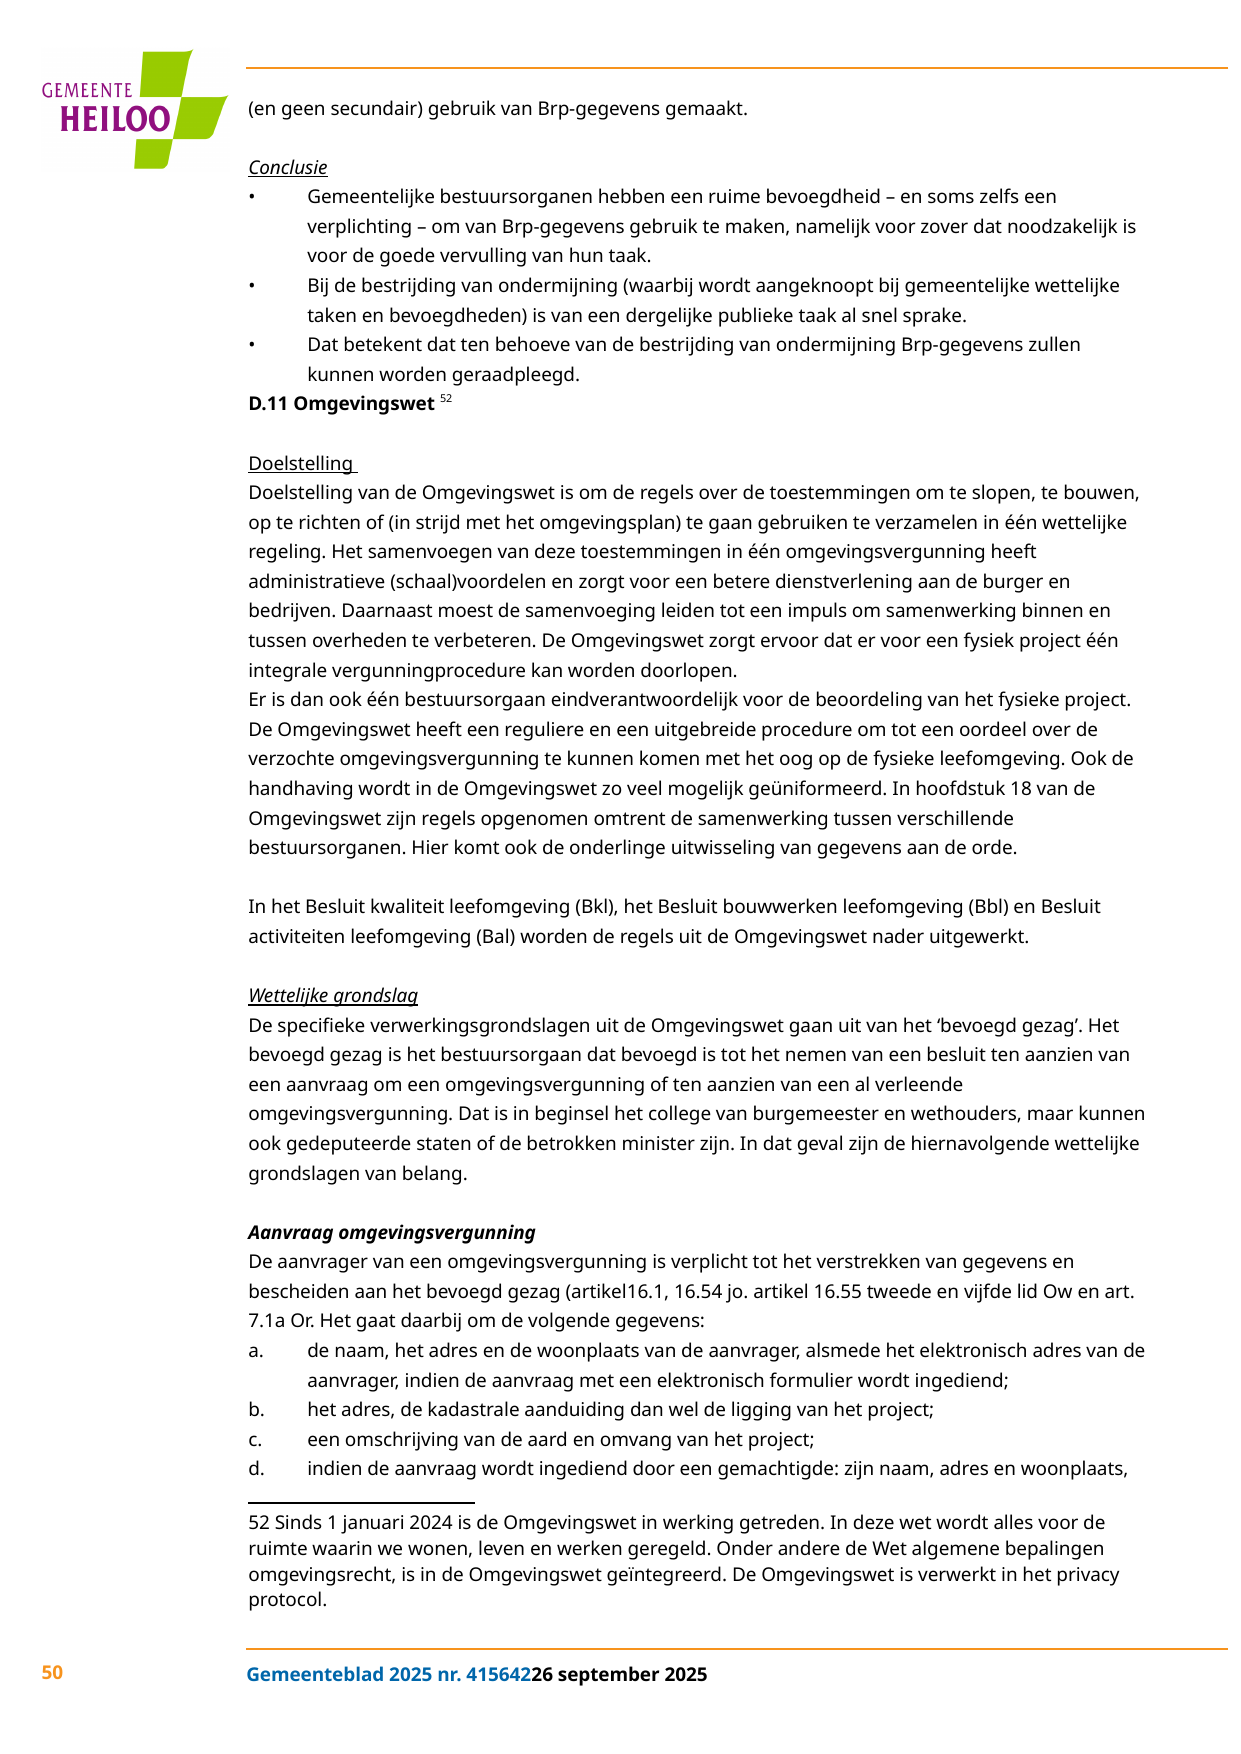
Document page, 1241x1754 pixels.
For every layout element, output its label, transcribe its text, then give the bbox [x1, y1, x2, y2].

text D.11 Omgevingswet [248, 391, 1152, 416]
list het adres, de kadastrale aanduiding dan wel de ligging van het project; [248, 1396, 1152, 1422]
text Sinds 1 januari 2024 is de Omgevingswet in werking getreden. In deze wet wordt alles voor de ruimte waarin we wonen, leven en werken geregeld. Onder andere de Wet algemene bepalingen omgevingsrecht, is in de Omgevingswet geïntegreerd. De Omgevingswet is verwerkt in het privacy protocol. [248, 1509, 1152, 1612]
text Doelstelling [248, 450, 1152, 476]
text Wettelijke grondslag [248, 982, 1152, 1008]
text Doelstelling van de Omgevingswet is om de regels over de toestemmingen om te slopen, te bouwen, op te richten of (in strijd met het omgevingsplan) te gaan gebruiken te verzamelen in één wettelijke regeling. Het samenvoegen van deze toestemmingen in één omgevingsvergunning heeft administratieve (schaal)voordelen en zorgt voor een betere dienstverlening aan de burger en bedrijven. Daarnaast moest de samenvoeging leiden tot een impuls om samenwerking binnen en tussen overheden te verbeteren. De Omgevingswet zorgt ervoor dat er voor een fysiek project één integrale vergunningprocedure kan worden doorlopen. [248, 479, 1152, 683]
text Er is dan ook één bestuursorgaan eindverantwoordelijk voor de beoordeling van het fysieke project. De Omgevingswet heeft een reguliere en een uitgebreide procedure om tot een oordeel over de verzochte omgevingsvergunning te kunnen komen met het oog op de fysieke leefomgeving. Ook de handhaving wordt in de Omgevingswet zo veel mogelijk geüniformeerd. In hoofdstuk 18 van de Omgevingswet zijn regels opgenomen omtrent de samenwerking tussen verschillende bestuursorganen. Hier komt ook de onderlinge uitwisseling van gegevens aan de orde. [248, 686, 1152, 860]
text Aanvraag omgevingsvergunning [248, 1219, 1152, 1245]
list een omschrijving van de aard en omvang van het project; [248, 1426, 1152, 1452]
list indien de aanvraag wordt ingediend door een gemachtigde: zijn naam, adres en woonplaats, [248, 1456, 1152, 1481]
text De aanvrager van een omgevingsvergunning is verplicht tot het verstrekken van gegevens en bescheiden aan het bevoegd gezag (artikel16.1, 16.54 jo. artikel 16.55 tweede en vijfde lid Ow en art. 7.1a Or. Het gaat daarbij om de volgende gegevens: [248, 1248, 1152, 1333]
list de naam, het adres en de woonplaats van de aanvrager, alsmede het elektronisch adres van de aanvrager, indien de aanvraag met een elektronisch formulier wordt ingediend; [248, 1337, 1152, 1393]
text Conclusie [248, 154, 1152, 180]
picture [41, 47, 231, 172]
list Bij de bestrijding van ondermijning (waarbij wordt aangeknoopt bij gemeentelijke wettelijke taken en bevoegdheden) is van een dergelijke publieke taak al snel sprake. [248, 272, 1152, 328]
text In het Besluit kwaliteit leefomgeving (Bkl), het Besluit bouwwerken leefomgeving (Bbl) en Besluit activiteiten leefomgeving (Bal) worden de regels uit de Omgevingswet nader uitgewerkt. [248, 893, 1152, 949]
list Gemeentelijke bestuursorganen hebben een ruime bevoegdheid – en soms zelfs een verplichting – om van Brp-gegevens gebruik te maken, namelijk voor zover dat noodzakelijk is voor de goede vervulling van hun taak. [248, 183, 1152, 268]
text (en geen secundair) gebruik van Brp-gegevens gemaakt. [248, 95, 1152, 121]
list Dat betekent dat ten behoeve van de bestrijding van ondermijning Brp-gegevens zullen kunnen worden geraadpleegd. [248, 331, 1152, 387]
text De specifieke verwerkingsgrondslagen uit de Omgevingswet gaan uit van het ‘bevoegd gezag’. Het bevoegd gezag is het bestuursorgaan dat bevoegd is tot het nemen van een besluit ten aanzien van een aanvraag om een omgevingsvergunning of ten aanzien van een al verleende omgevingsvergunning. Dat is in beginsel het college van burgemeester en wethouders, maar kunnen ook gedeputeerde staten of de betrokken minister zijn. In dat geval zijn de hiernavolgende wettelijke grondslagen van belang. [248, 1012, 1152, 1186]
